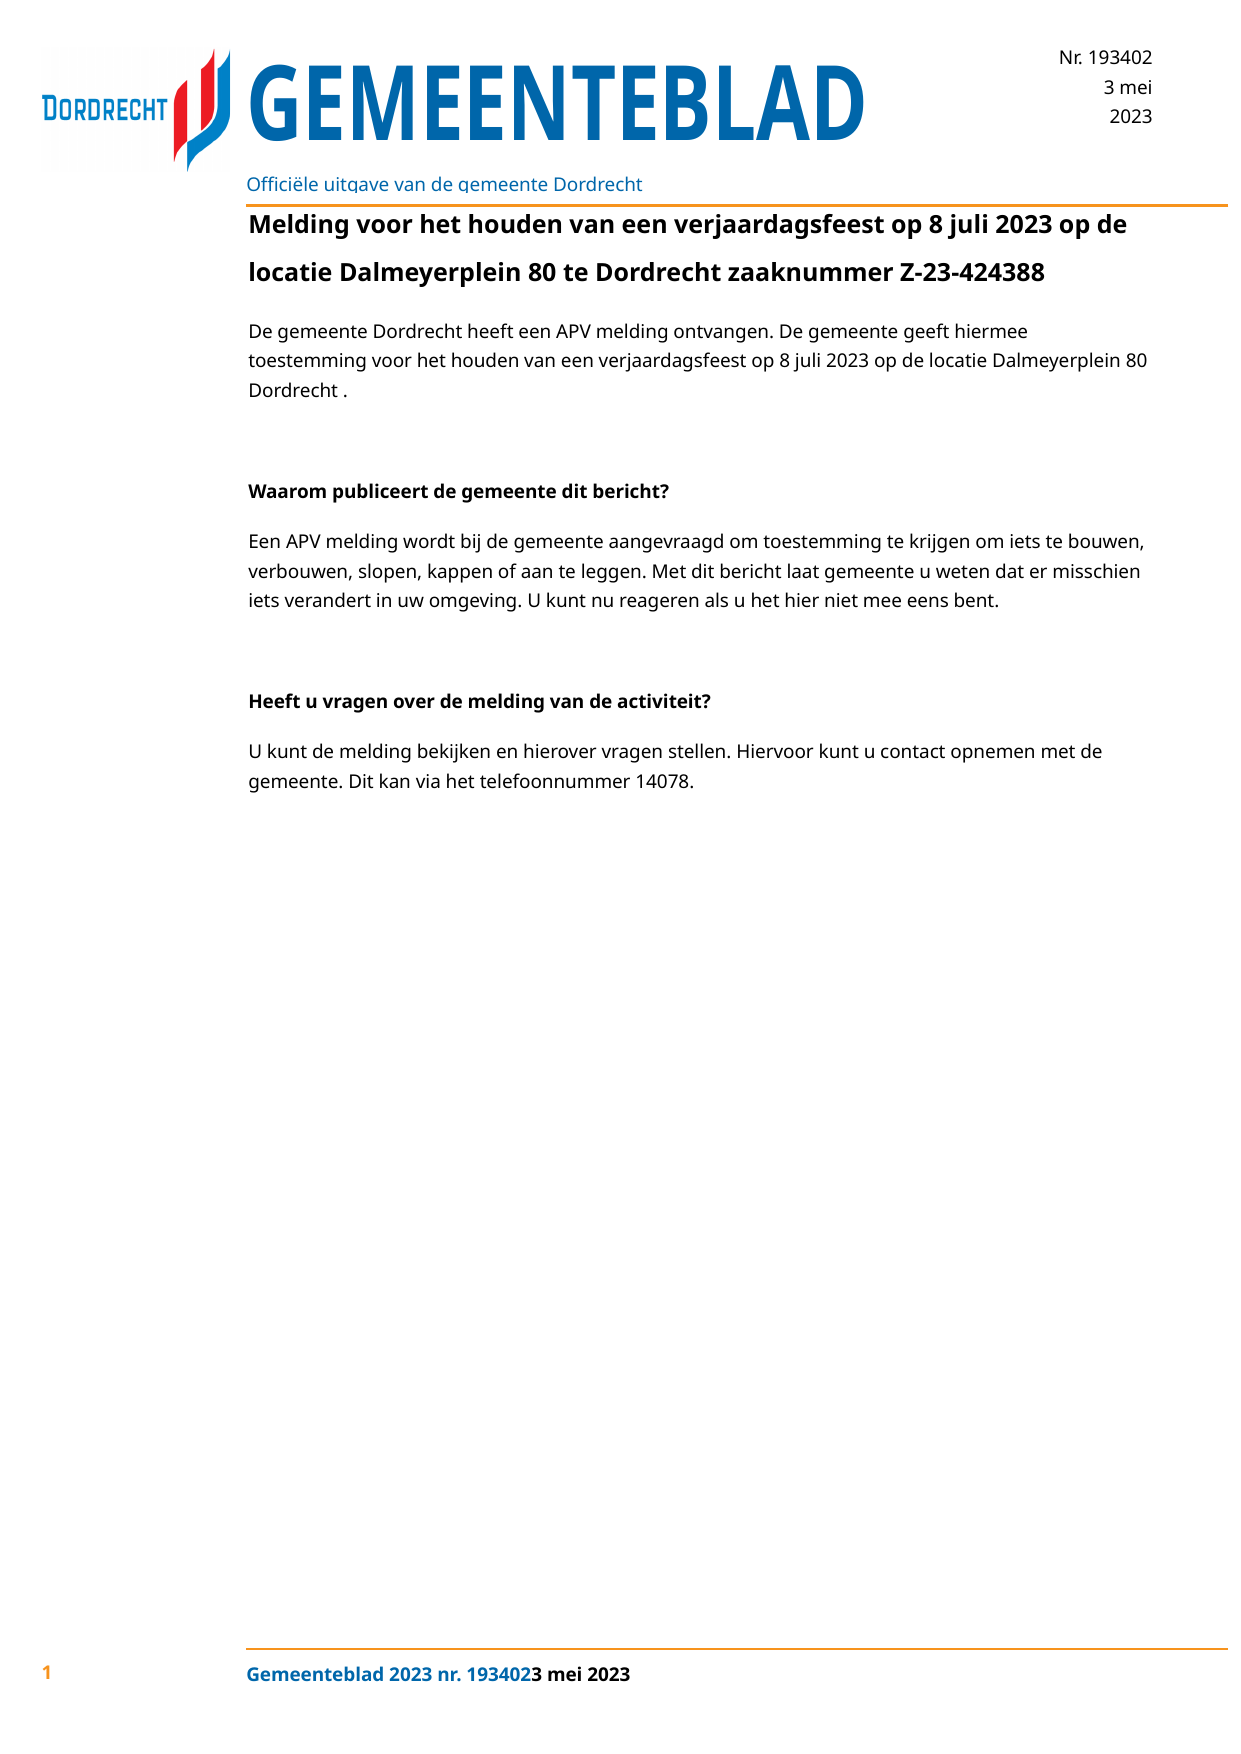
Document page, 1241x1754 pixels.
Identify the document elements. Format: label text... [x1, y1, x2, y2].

text Heeft u vragen over de melding van de activiteit? [248, 688, 1152, 714]
text De gemeente Dordrecht heeft een APV melding ontvangen. De gemeente geeft hiermee toestemming voor het houden van een verjaardagsfeest op 8 juli 2023 op de locatie Dalmeyerplein 80 Dordrecht . [248, 318, 1152, 403]
picture [41, 47, 231, 172]
text Melding voor het houden van een verjaardagsfeest op 8 juli 2023 op de locatie Dalmeyerplein 80 te Dordrecht zaaknummer Z-23-424388 [248, 207, 1152, 288]
text Waarom publiceert de gemeente dit bericht? [248, 478, 1152, 504]
text Een APV melding wordt bij de gemeente aangevraagd om toestemming te krijgen om iets te bouwen, verbouwen, slopen, kappen of aan te leggen. Met dit bericht laat gemeente u weten dat er misschien iets verandert in uw omgeving. U kunt nu reageren als u het hier niet mee eens bent. [248, 528, 1152, 613]
text U kunt de melding bekijken en hierover vragen stellen. Hiervoor kunt u contact opnemen met de gemeente. Dit kan via het telefoonnummer 14078. [248, 739, 1152, 794]
